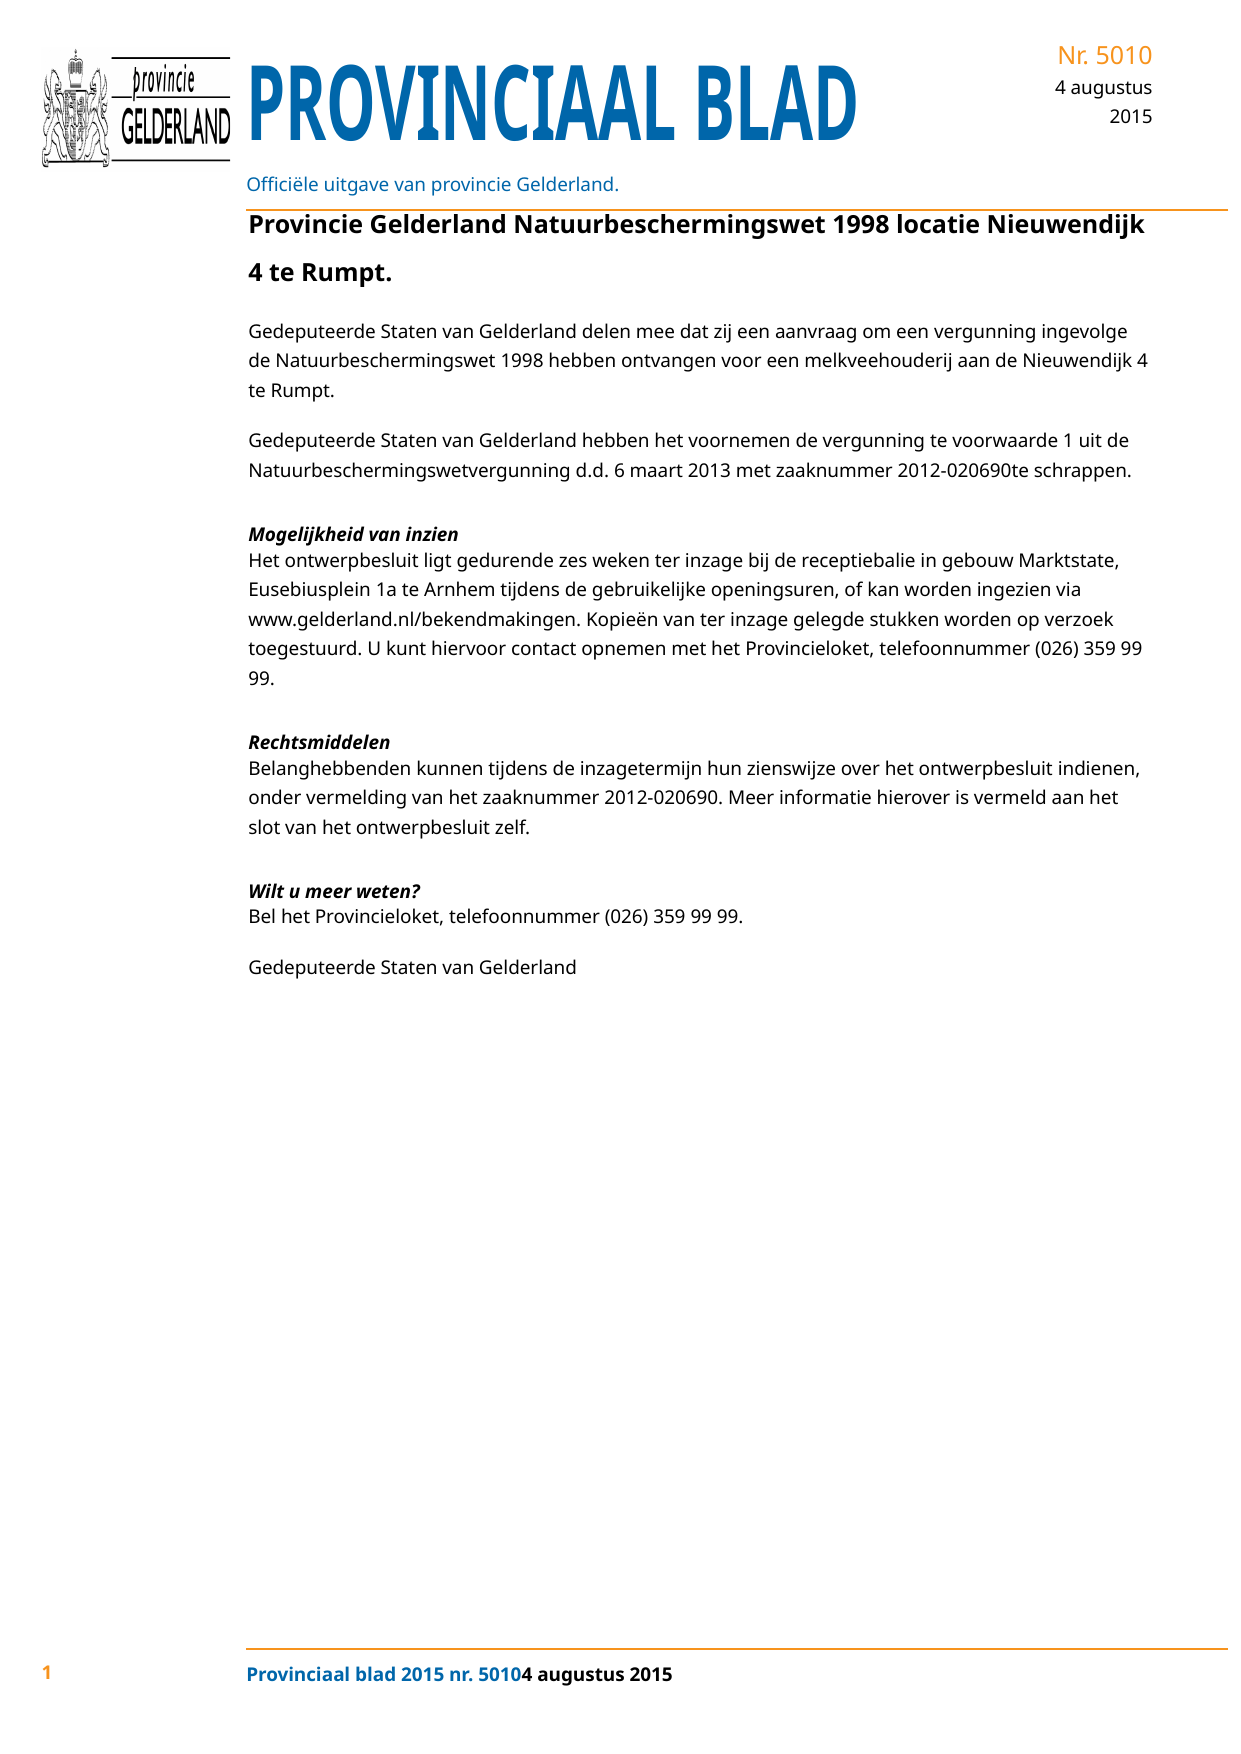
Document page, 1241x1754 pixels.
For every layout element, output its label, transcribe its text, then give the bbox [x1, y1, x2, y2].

text Het ontwerpbesluit ligt gedurende zes weken ter inzage bij de receptiebalie in gebouw Marktstate, Eusebiusplein 1a te Arnhem tijdens de gebruikelijke openingsuren, of kan worden ingezien via www.gelderland.nl/bekendmakingen. Kopieën van ter inzage gelegde stukken worden op verzoek toegestuurd. U kunt hiervoor contact opnemen met het Provincieloket, telefoonnummer (026) 359 99 99. [248, 547, 1152, 691]
text Bel het Provincieloket, telefoonnummer (026) 359 99 99. [248, 904, 1152, 929]
text Gedeputeerde Staten van Gelderland [248, 954, 1152, 980]
picture [41, 47, 231, 172]
text Provincie Gelderland Natuurbeschermingswet 1998 locatie Nieuwendijk 4 te Rumpt. [248, 211, 1152, 288]
text Belanghebbenden kunnen tijdens de inzagetermijn hun zienswijze over het ontwerpbesluit indienen, onder vermelding van het zaaknummer 2012-020690. Meer informatie hierover is vermeld aan het slot van het ontwerpbesluit zelf. [248, 755, 1152, 840]
text Mogelijkheid van inzien [248, 521, 1152, 547]
text Rechtsmiddelen [248, 729, 1152, 755]
text Gedeputeerde Staten van Gelderland hebben het voornemen de vergunning te voorwaarde 1 uit de Natuurbeschermingswetvergunning d.d. 6 maart 2013 met zaaknummer 2012-020690te schrappen. [248, 427, 1152, 483]
text Wilt u meer weten? [248, 878, 1152, 904]
text Gedeputeerde Staten van Gelderland delen mee dat zij een aanvraag om een vergunning ingevolge de Natuurbeschermingswet 1998 hebben ontvangen voor een melkveehouderij aan de Nieuwendijk 4 te Rumpt. [248, 318, 1152, 403]
